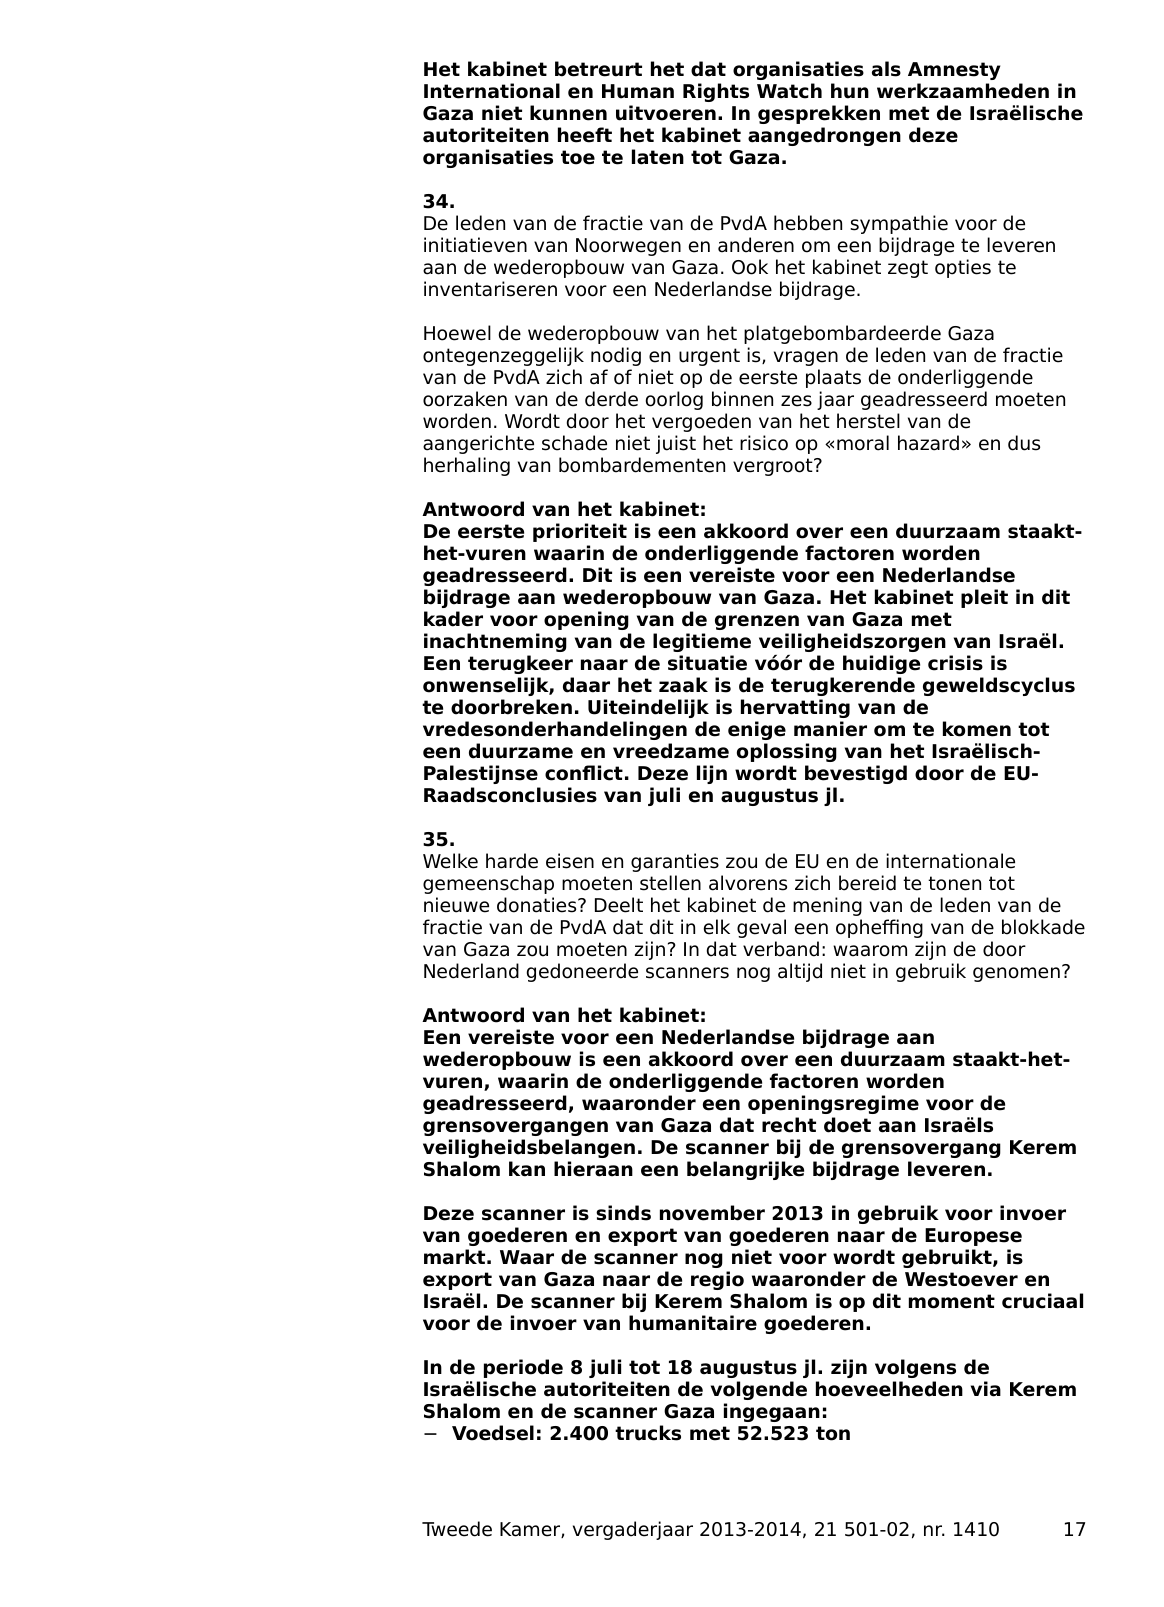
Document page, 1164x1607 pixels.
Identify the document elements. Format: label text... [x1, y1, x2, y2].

text Antwoord van het kabinet: [422, 499, 1087, 521]
text Een vereiste voor een Nederlandse bijdrage aan wederopbouw is een akkoord over een duurzaam staakt-het-vuren, waarin de onderliggende factoren worden geadresseerd, waaronder een openingsregime voor de grensovergangen van Gaza dat recht doet aan Israëls veiligheidsbelangen. De scanner bij de grensovergang Kerem Shalom kan hieraan een belangrijke bijdrage leveren. [422, 1027, 1087, 1181]
text 35. [422, 829, 1087, 851]
text 34. [422, 191, 1087, 213]
text Hoewel de wederopbouw van het platgebombardeerde Gaza ontegenzeggelijk nodig en urgent is, vragen de leden van de fractie van de PvdA zich af of niet op de eerste plaats de onderliggende oorzaken van de derde oorlog binnen zes jaar geadresseerd moeten worden. Wordt door het vergoeden van het herstel van de aangerichte schade niet juist het risico op «moral hazard» en dus herhaling van bombardementen vergroot? [422, 323, 1087, 477]
text − Voedsel: 2.400 trucks met 52.523 ton [422, 1423, 1087, 1445]
text Het kabinet betreurt het dat organisaties als Amnesty International en Human Rights Watch hun werkzaamheden in Gaza niet kunnen uitvoeren. In gesprekken met de Israëlische autoriteiten heeft het kabinet aangedrongen deze organisaties toe te laten tot Gaza. [422, 59, 1087, 169]
text Deze scanner is sinds november 2013 in gebruik voor invoer van goederen en export van goederen naar de Europese markt. Waar de scanner nog niet voor wordt gebruikt, is export van Gaza naar de regio waaronder de Westoever en Israël. De scanner bij Kerem Shalom is op dit moment cruciaal voor de invoer van humanitaire goederen. [422, 1203, 1087, 1335]
text In de periode 8 juli tot 18 augustus jl. zijn volgens de Israëlische autoriteiten de volgende hoeveelheden via Kerem Shalom en de scanner Gaza ingegaan: [422, 1357, 1087, 1423]
text De leden van de fractie van de PvdA hebben sympathie voor de initiatieven van Noorwegen en anderen om een bijdrage te leveren aan de wederopbouw van Gaza. Ook het kabinet zegt opties te inventariseren voor een Nederlandse bijdrage. [422, 213, 1087, 301]
text De eerste prioriteit is een akkoord over een duurzaam staakt-het-vuren waarin de onderliggende factoren worden geadresseerd. Dit is een vereiste voor een Nederlandse bijdrage aan wederopbouw van Gaza. Het kabinet pleit in dit kader voor opening van de grenzen van Gaza met inachtneming van de legitieme veiligheidszorgen van Israël. Een terugkeer naar de situatie vóór de huidige crisis is onwenselijk, daar het zaak is de terugkerende geweldscyclus te doorbreken. Uiteindelijk is hervatting van de vredesonderhandelingen de enige manier om te komen tot een duurzame en vreedzame oplossing van het Israëlisch-Palestijnse conflict. Deze lijn wordt bevestigd door de EU-Raadsconclusies van juli en augustus jl. [422, 521, 1087, 807]
text Antwoord van het kabinet: [422, 1005, 1087, 1027]
text Welke harde eisen en garanties zou de EU en de internationale gemeenschap moeten stellen alvorens zich bereid te tonen tot nieuwe donaties? Deelt het kabinet de mening van de leden van de fractie van de PvdA dat dit in elk geval een opheffing van de blokkade van Gaza zou moeten zijn? In dat verband: waarom zijn de door Nederland gedoneerde scanners nog altijd niet in gebruik genomen? [422, 851, 1087, 983]
